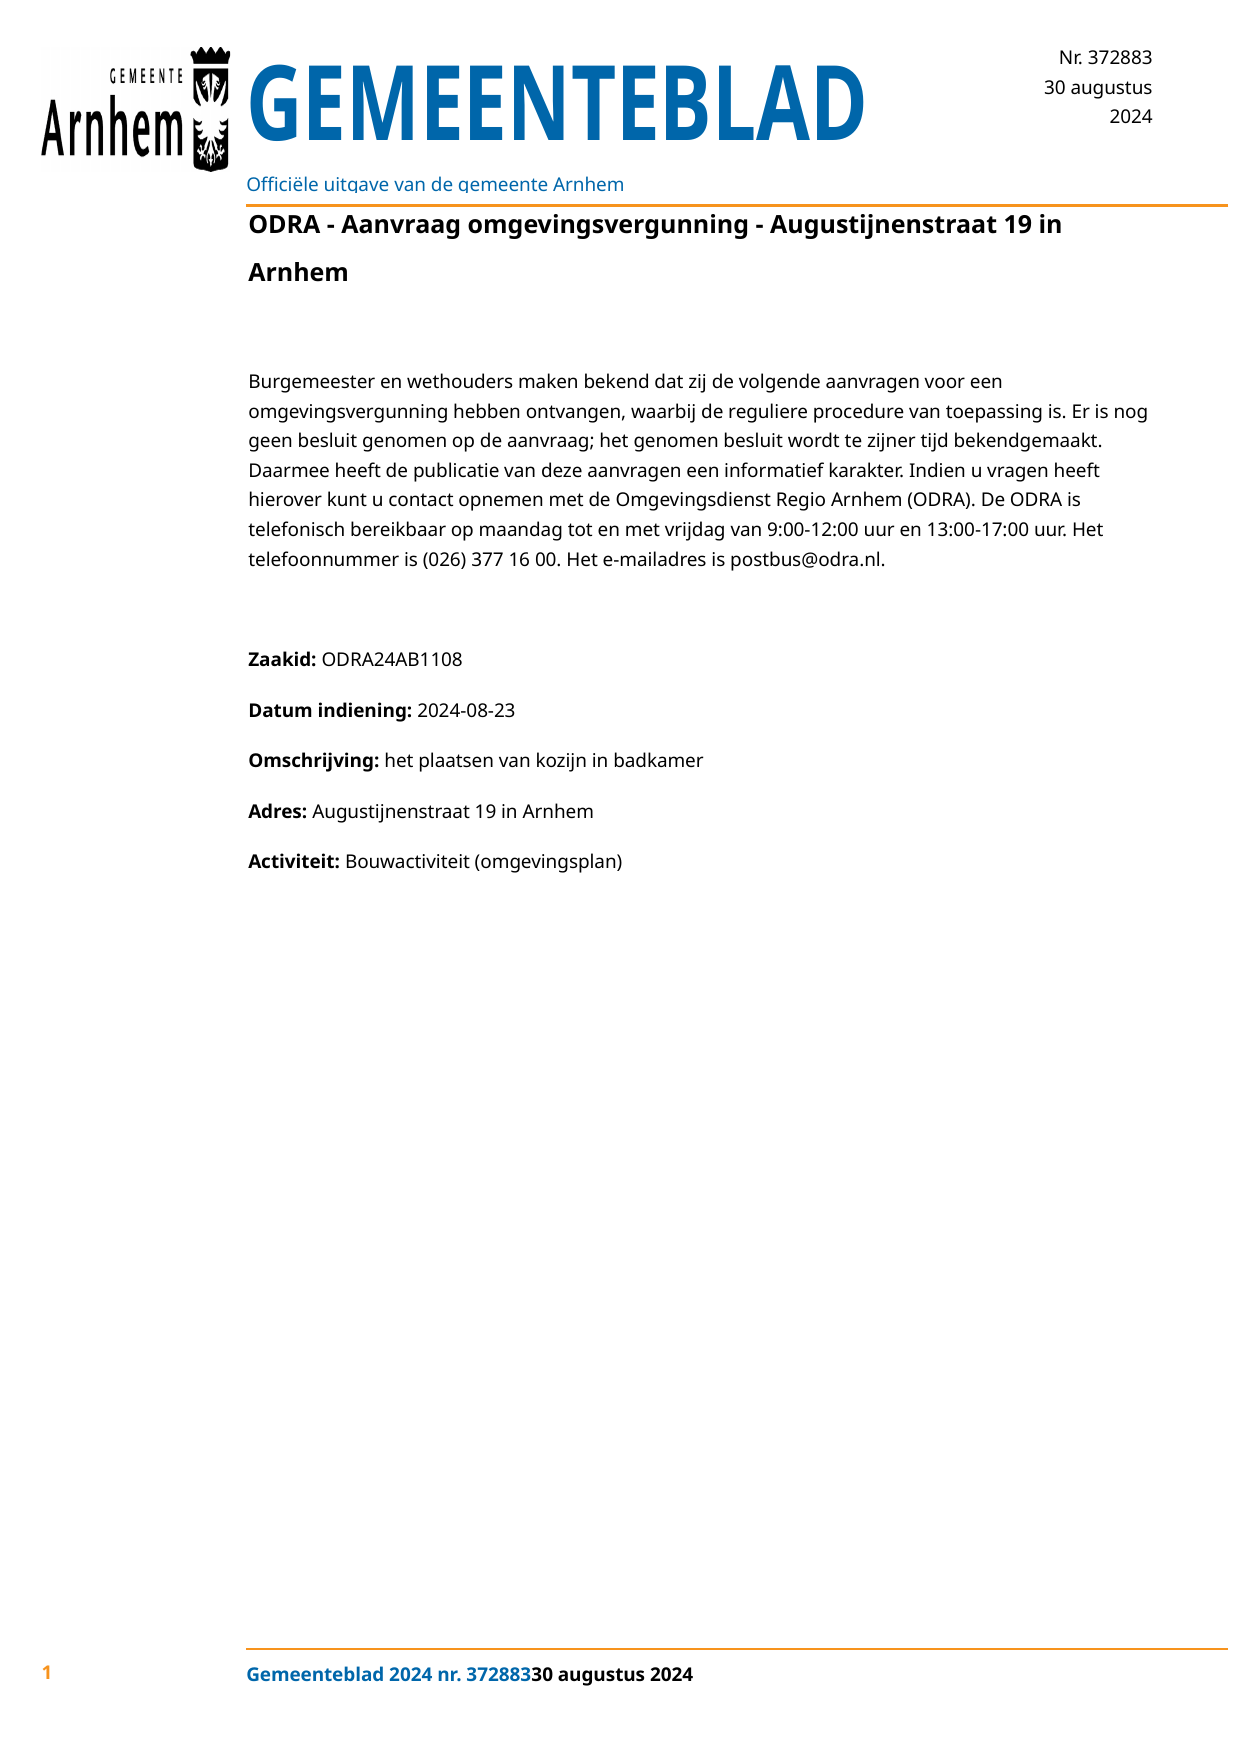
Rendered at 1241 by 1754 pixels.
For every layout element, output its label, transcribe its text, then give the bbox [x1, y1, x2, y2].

text ODRA - Aanvraag omgevingsvergunning - Augustijnenstraat 19 in Arnhem [248, 207, 1152, 288]
text Activiteit: Bouwactiviteit (omgevingsplan) [248, 848, 1152, 874]
text Datum indiening: 2024-08-23 [248, 697, 1152, 723]
picture [41, 47, 231, 172]
text Zaakid: ODRA24AB1108 [248, 647, 1152, 672]
text Burgemeester en wethouders maken bekend dat zij de volgende aanvragen voor een omgevingsvergunning hebben ontvangen, waarbij de reguliere procedure van toepassing is. Er is nog geen besluit genomen op de aanvraag; het genomen besluit wordt te zijner tijd bekendgemaakt. Daarmee heeft de publicatie van deze aanvragen een informatief karakter. Indien u vragen heeft hierover kunt u contact opnemen met de Omgevingsdienst Regio Arnhem (ODRA). De ODRA is telefonisch bereikbaar op maandag tot en met vrijdag van 9:00-12:00 uur en 13:00-17:00 uur. Het telefoonnummer is (026) 377 16 00. Het e-mailadres is postbus@odra.nl. [248, 368, 1152, 572]
text Omschrijving: het plaatsen van kozijn in badkamer [248, 747, 1152, 773]
text Adres: Augustijnenstraat 19 in Arnhem [248, 798, 1152, 824]
